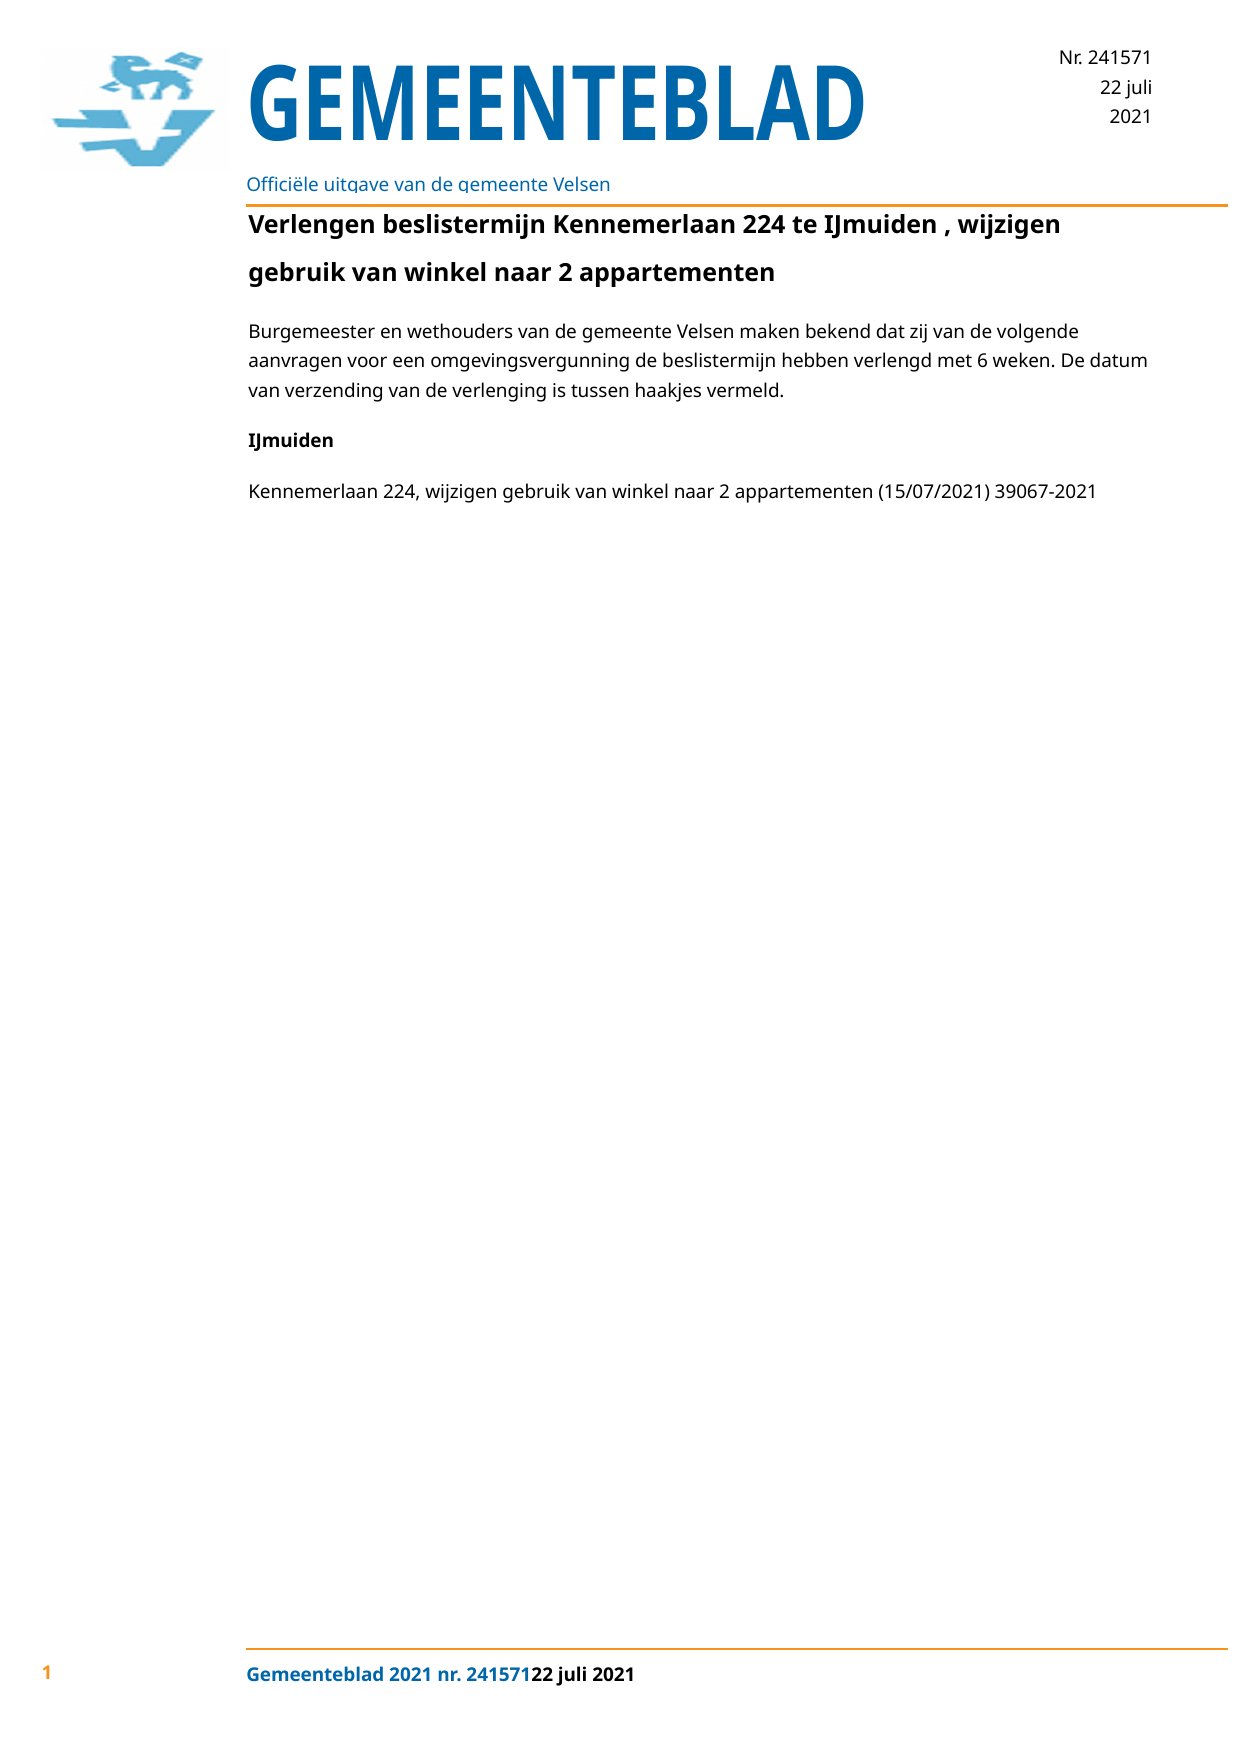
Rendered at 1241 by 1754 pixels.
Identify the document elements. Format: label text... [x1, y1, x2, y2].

text Verlengen beslistermijn Kennemerlaan 224 te IJmuiden , wijzigen gebruik van winkel naar 2 appartementen [248, 207, 1152, 288]
text IJmuiden [248, 427, 1152, 453]
picture [41, 47, 231, 172]
text Kennemerlaan 224, wijzigen gebruik van winkel naar 2 appartementen (15/07/2021) 39067-2021 [248, 478, 1152, 504]
text Burgemeester en wethouders van de gemeente Velsen maken bekend dat zij van de volgende aanvragen voor een omgevingsvergunning de beslistermijn hebben verlengd met 6 weken. De datum van verzending van de verlenging is tussen haakjes vermeld. [248, 318, 1152, 403]
